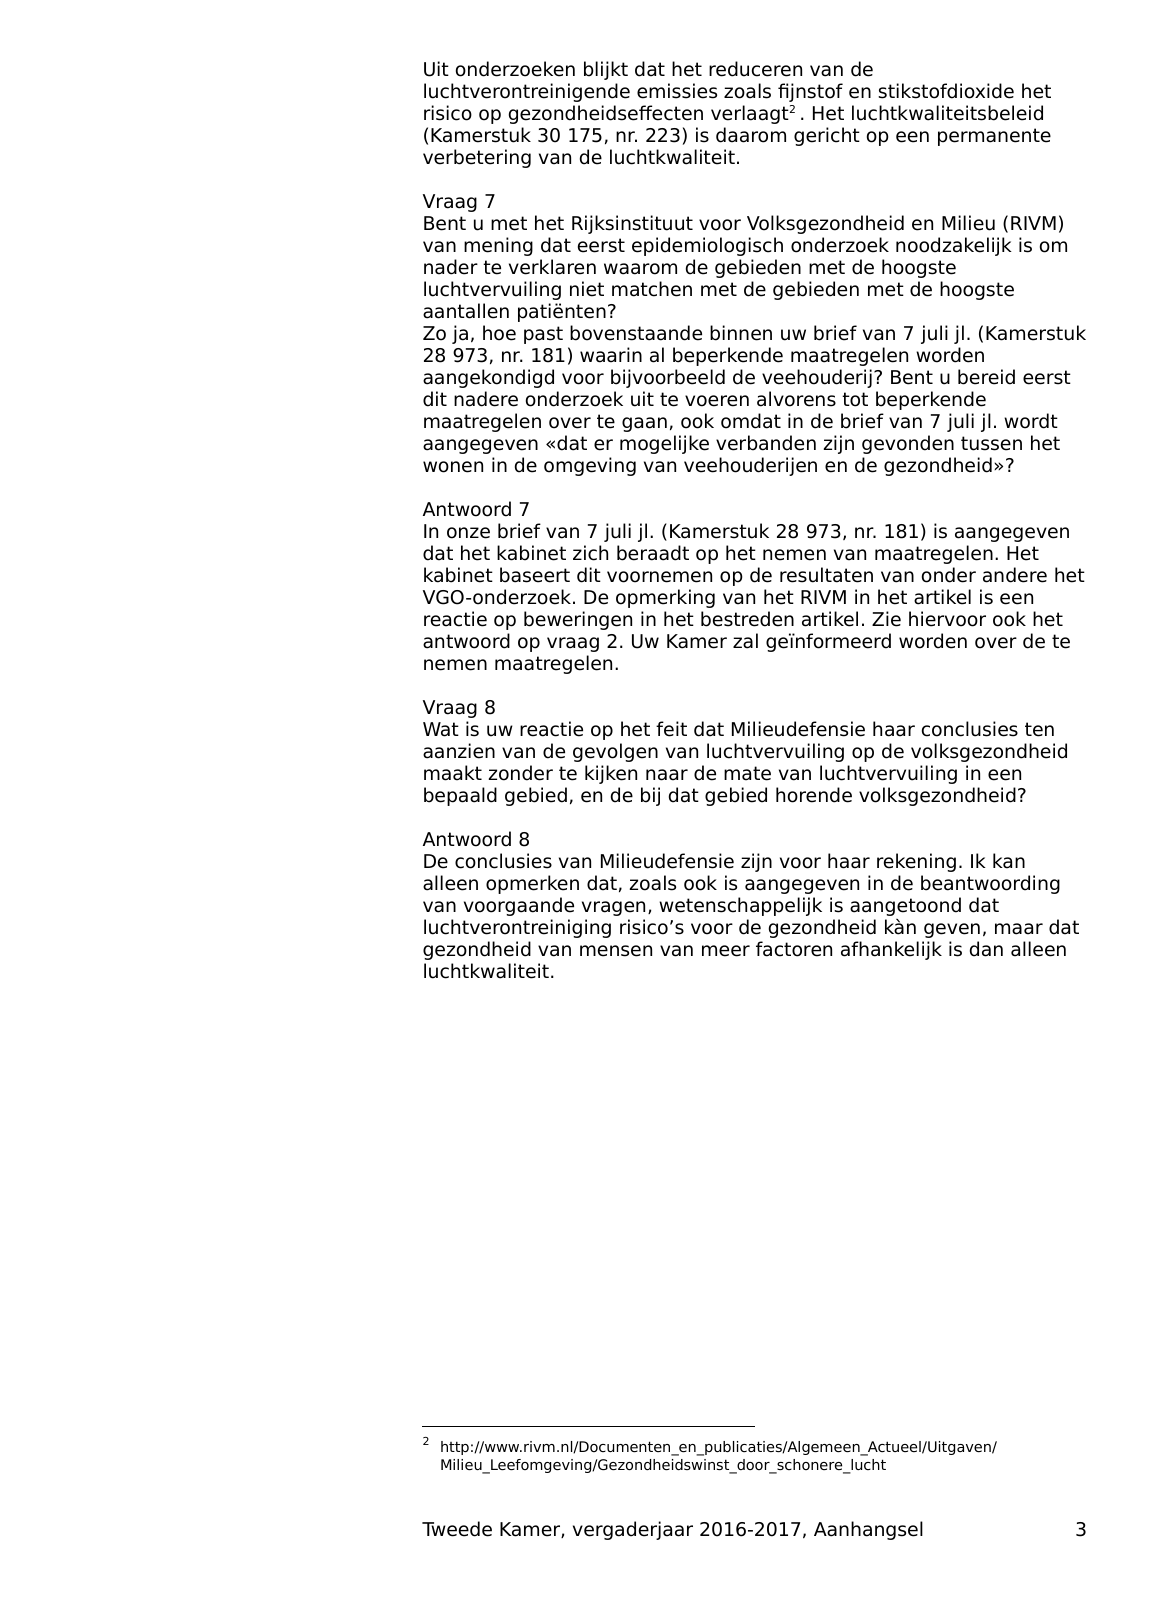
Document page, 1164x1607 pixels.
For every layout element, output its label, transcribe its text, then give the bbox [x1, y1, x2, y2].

text In onze brief van 7 juli jl. (Kamerstuk 28 973, nr. 181) is aangegeven dat het kabinet zich beraadt op het nemen van maatregelen. Het kabinet baseert dit voornemen op de resultaten van onder andere het VGO-onderzoek. De opmerking van het RIVM in het artikel is een reactie op beweringen in het bestreden artikel. Zie hiervoor ook het antwoord op vraag 2. Uw Kamer zal geïnformeerd worden over de te nemen maatregelen. [422, 521, 1087, 675]
text Antwoord 8 [422, 829, 1087, 851]
text Wat is uw reactie op het feit dat Milieudefensie haar conclusies ten aanzien van de gevolgen van luchtvervuiling op de volksgezondheid maakt zonder te kijken naar de mate van luchtvervuiling in een bepaald gebied, en de bij dat gebied horende volksgezondheid? [422, 719, 1087, 807]
text http://www.rivm.nl/Documenten_en_publicaties/Algemeen_Actueel/Uitgaven/Milieu_Leefomgeving/Gezondheidswinst_door_schonere_lucht [422, 1435, 1087, 1474]
text Vraag 8 [422, 697, 1087, 719]
text Zo ja, hoe past bovenstaande binnen uw brief van 7 juli jl. (Kamerstuk 28 973, nr. 181) waarin al beperkende maatregelen worden aangekondigd voor bijvoorbeeld de veehouderij? Bent u bereid eerst dit nadere onderzoek uit te voeren alvorens tot beperkende maatregelen over te gaan, ook omdat in de brief van 7 juli jl. wordt aangegeven «dat er mogelijke verbanden zijn gevonden tussen het wonen in de omgeving van veehouderijen en de gezondheid»? [422, 323, 1087, 477]
text Bent u met het Rijksinstituut voor Volksgezondheid en Milieu (RIVM) van mening dat eerst epidemiologisch onderzoek noodzakelijk is om nader te verklaren waarom de gebieden met de hoogste luchtvervuiling niet matchen met de gebieden met de hoogste aantallen patiënten? [422, 213, 1087, 323]
text Antwoord 7 [422, 499, 1087, 521]
text De conclusies van Milieudefensie zijn voor haar rekening. Ik kan alleen opmerken dat, zoals ook is aangegeven in de beantwoording van voorgaande vragen, wetenschappelijk is aangetoond dat luchtverontreiniging risico’s voor de gezondheid kàn geven, maar dat gezondheid van mensen van meer factoren afhankelijk is dan alleen luchtkwaliteit. [422, 851, 1087, 983]
text Vraag 7 [422, 191, 1087, 213]
text Uit onderzoeken blijkt dat het reduceren van de luchtverontreinigende emissies zoals fijnstof en stikstofdioxide het risico op gezondheidseffecten verlaagt. Het luchtkwaliteitsbeleid (Kamerstuk 30 175, nr. 223) is daarom gericht op een permanente verbetering van de luchtkwaliteit. [422, 59, 1087, 169]
